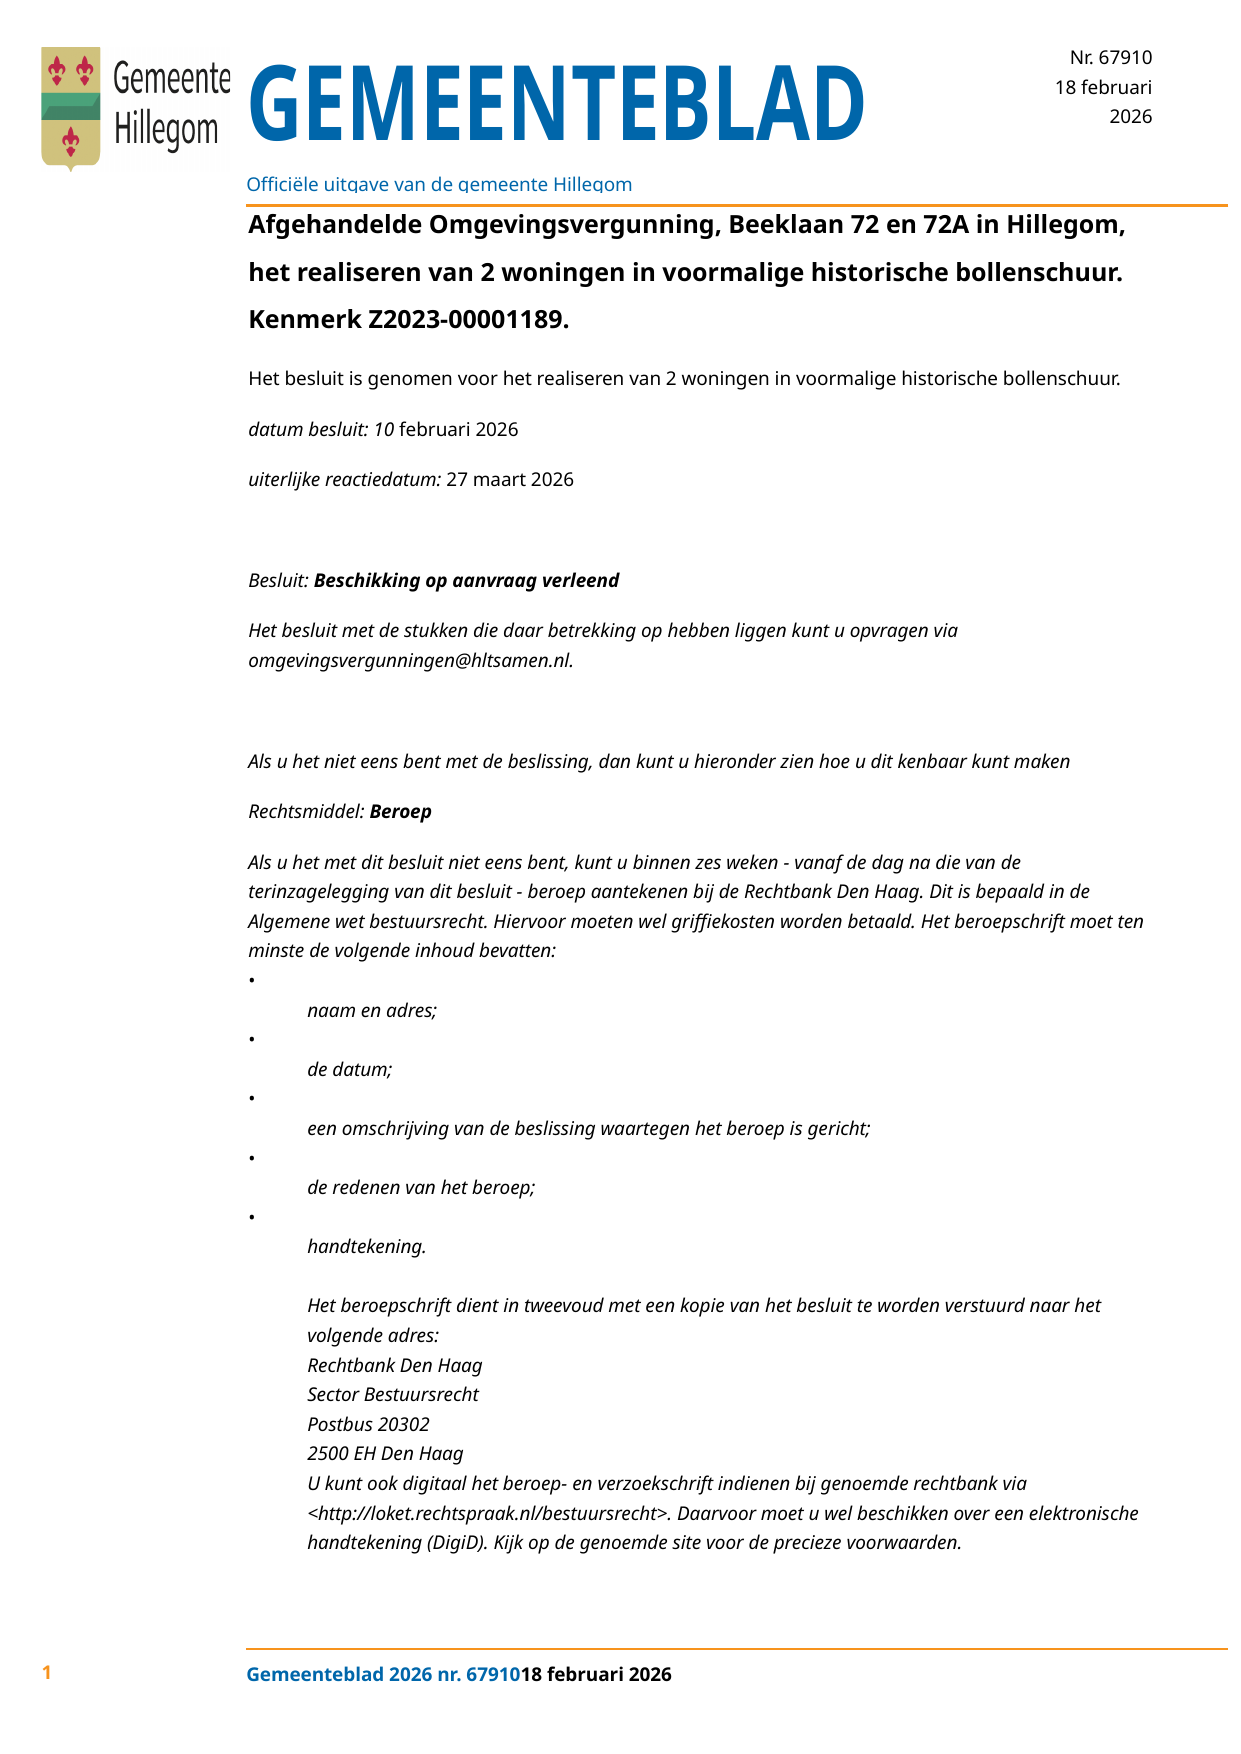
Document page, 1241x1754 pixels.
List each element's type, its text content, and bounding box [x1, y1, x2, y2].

list U kunt ook digitaal het beroep- en verzoekschrift indienen bij genoemde rechtbank via <http://loket.rechtspraak.nl/bestuursrecht>. Daarvoor moet u wel beschikken over een elektronische handtekening (DigiD). Kijk op de genoemde site voor de precieze voorwaarden. [248, 1470, 1152, 1555]
list een omschrijving van de beslissing waartegen het beroep is gericht; [248, 1115, 1152, 1141]
text Besluit: Beschikking op aanvraag verleend [248, 567, 1152, 593]
list de datum; [248, 1056, 1152, 1082]
list handtekening. [248, 1233, 1152, 1259]
list Het beroepschrift dient in tweevoud met een kopie van het besluit te worden verstuurd naar het volgende adres: [248, 1293, 1152, 1348]
list 2500 EH Den Haag [248, 1441, 1152, 1466]
list de redenen van het beroep; [248, 1174, 1152, 1200]
list Rechtbank Den Haag [248, 1352, 1152, 1377]
text uiterlijke reactiedatum: 27 maart 2026 [248, 466, 1152, 492]
list Postbus 20302 [248, 1411, 1152, 1437]
list Sector Bestuursrecht [248, 1381, 1152, 1407]
text Het besluit is genomen voor het realiseren van 2 woningen in voormalige historische bollenschuur. [248, 366, 1152, 391]
text Als u het niet eens bent met de beslissing, dan kunt u hieronder zien hoe u dit kenbaar kunt maken [248, 748, 1152, 774]
list naam en adres; [248, 997, 1152, 1022]
text Rechtsmiddel: Beroep [248, 798, 1152, 824]
picture [41, 47, 231, 172]
text Het besluit met de stukken die daar betrekking op hebben liggen kunt u opvragen via omgevingsvergunningen@hltsamen.nl. [248, 618, 1152, 673]
text Als u het met dit besluit niet eens bent, kunt u binnen zes weken - vanaf de dag na die van de terinzagelegging van dit besluit - beroep aantekenen bij de Rechtbank Den Haag. Dit is bepaald in de Algemene wet bestuursrecht. Hiervoor moeten wel griffiekosten worden betaald. Het beroepschrift moet ten minste de volgende inhoud bevatten: [248, 849, 1152, 963]
text Afgehandelde Omgevingsvergunning, Beeklaan 72 en 72A in Hillegom, het realiseren van 2 woningen in voormalige historische bollenschuur. Kenmerk Z2023-00001189. [248, 207, 1152, 336]
text datum besluit: 10 februari 2026 [248, 416, 1152, 442]
